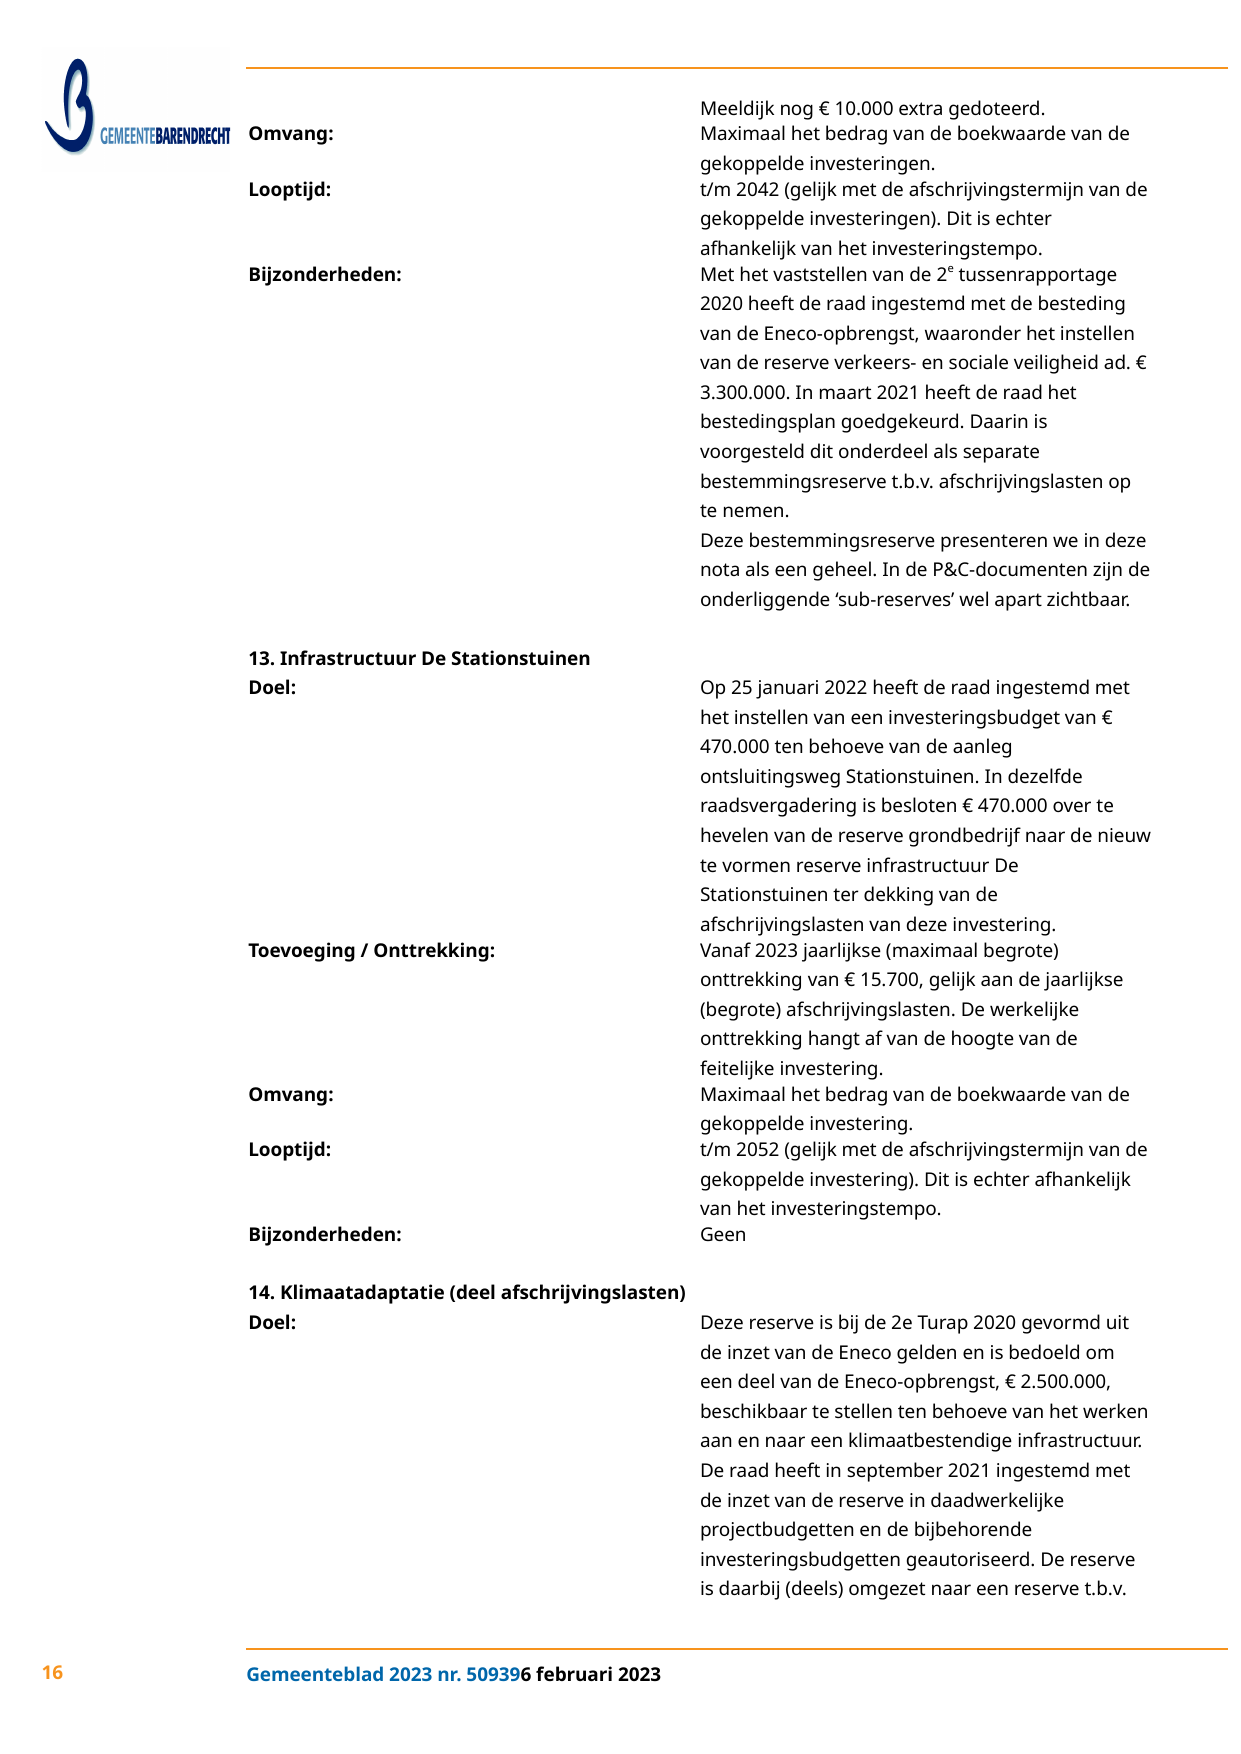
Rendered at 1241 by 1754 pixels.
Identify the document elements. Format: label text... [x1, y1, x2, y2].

text 14. Klimaatadaptatie (deel afschrijvingslasten) [248, 1279, 1152, 1305]
table_cell Geen [700, 1221, 1152, 1247]
table_cell [248, 95, 700, 121]
table_cell Looptijd: [248, 176, 700, 261]
table_cell Maximaal het bedrag van de boekwaarde van de gekoppelde investeringen. [700, 121, 1152, 176]
table_cell Omvang: [248, 121, 700, 176]
table_cell Toevoeging / Onttrekking: [248, 937, 700, 1081]
table_cell Omvang: [248, 1081, 700, 1136]
table_header Deze reserve is bij de 2e Turap 2020 gevormd uit de inzet van de Eneco gelden en is bedoeld om een deel van de Eneco-opbrengst, € 2.500.000, beschikbaar te stellen ten behoeve van het werken aan en naar een klimaatbestendige infrastructuur. De raad heeft in september 2021 ingestemd met de inzet van de reserve in daadwerkelijke projectbudgetten en de bijbehorende investeringsbudgetten geautoriseerd. De reserve is daarbij (deels) omgezet naar een reserve t.b.v. [700, 1309, 1152, 1601]
table_cell Looptijd: [248, 1136, 700, 1221]
table_header Doel: [248, 674, 700, 937]
table_cell Bijzonderheden: [248, 261, 700, 612]
text 13. Infrastructuur De Stationstuinen [248, 645, 1152, 670]
table_header Doel: [248, 1309, 700, 1601]
table_header Op 25 januari 2022 heeft de raad ingestemd met het instellen van een investeringsbudget van € 470.000 ten behoeve van de aanleg ontsluitingsweg Stationstuinen. In dezelfde raadsvergadering is besloten € 470.000 over te hevelen van de reserve grondbedrijf naar de nieuw te vormen reserve infrastructuur De Stationstuinen ter dekking van de afschrijvingslasten van deze investering. [700, 674, 1152, 937]
table_cell Vanaf 2023 jaarlijkse (maximaal begrote) onttrekking van € 15.700, gelijk aan de jaarlijkse (begrote) afschrijvingslasten. De werkelijke onttrekking hangt af van de hoogte van de feitelijke investering. [700, 937, 1152, 1081]
table_cell Bijzonderheden: [248, 1221, 700, 1247]
table_cell Met het vaststellen van de 2e tussenrapportage 2020 heeft de raad ingestemd met de besteding van de Eneco-opbrengst, waaronder het instellen van de reserve verkeers- en sociale veiligheid ad. € 3.300.000. In maart 2021 heeft de raad het bestedingsplan goedgekeurd. Daarin is voorgesteld dit onderdeel als separate bestemmingsreserve t.b.v. afschrijvingslasten op te nemen. Deze bestemmingsreserve presenteren we in deze nota als een geheel. In de P&C-documenten zijn de onderliggende ‘sub-reserves’ wel apart zichtbaar. [700, 261, 1152, 612]
picture [41, 47, 231, 172]
table_cell Meeldijk nog € 10.000 extra gedoteerd. [700, 95, 1152, 121]
table_cell Maximaal het bedrag van de boekwaarde van de gekoppelde investering. [700, 1081, 1152, 1136]
table_cell t/m 2042 (gelijk met de afschrijvingstermijn van de gekoppelde investeringen). Dit is echter afhankelijk van het investeringstempo. [700, 176, 1152, 261]
table_cell t/m 2052 (gelijk met de afschrijvingstermijn van de gekoppelde investering). Dit is echter afhankelijk van het investeringstempo. [700, 1136, 1152, 1221]
